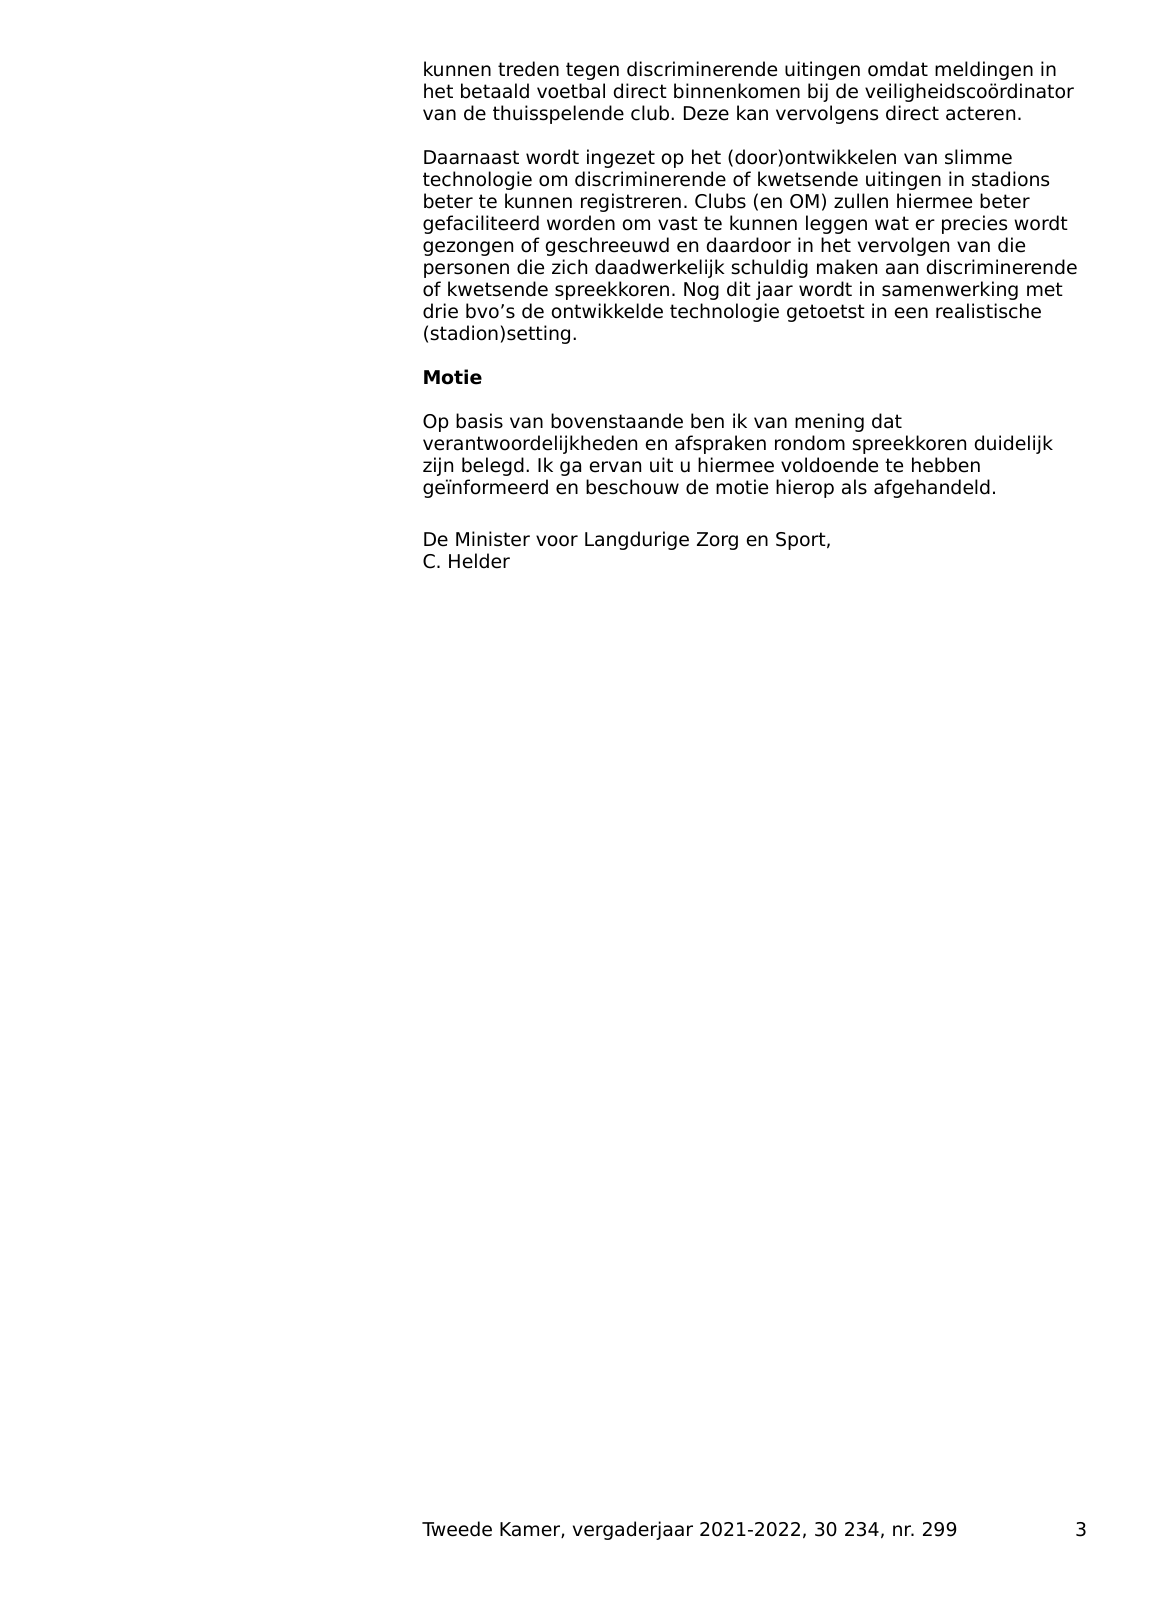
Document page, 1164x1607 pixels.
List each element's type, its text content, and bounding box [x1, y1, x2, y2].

text Daarnaast wordt ingezet op het (door)ontwikkelen van slimme technologie om discriminerende of kwetsende uitingen in stadions beter te kunnen registreren. Clubs (en OM) zullen hiermee beter gefaciliteerd worden om vast te kunnen leggen wat er precies wordt gezongen of geschreeuwd en daardoor in het vervolgen van die personen die zich daadwerkelijk schuldig maken aan discriminerende of kwetsende spreekkoren. Nog dit jaar wordt in samenwerking met drie bvo’s de ontwikkelde technologie getoetst in een realistische (stadion)setting. [422, 147, 1087, 345]
text Op basis van bovenstaande ben ik van mening dat verantwoordelijkheden en afspraken rondom spreekkoren duidelijk zijn belegd. Ik ga ervan uit u hiermee voldoende te hebben geïnformeerd en beschouw de motie hierop als afgehandeld. [422, 411, 1087, 499]
text kunnen treden tegen discriminerende uitingen omdat meldingen in het betaald voetbal direct binnenkomen bij de veiligheidscoördinator van de thuisspelende club. Deze kan vervolgens direct acteren. [422, 59, 1087, 125]
subtitle Motie [422, 367, 1087, 389]
text De Minister voor Langdurige Zorg en Sport, C. Helder [422, 529, 1087, 573]
